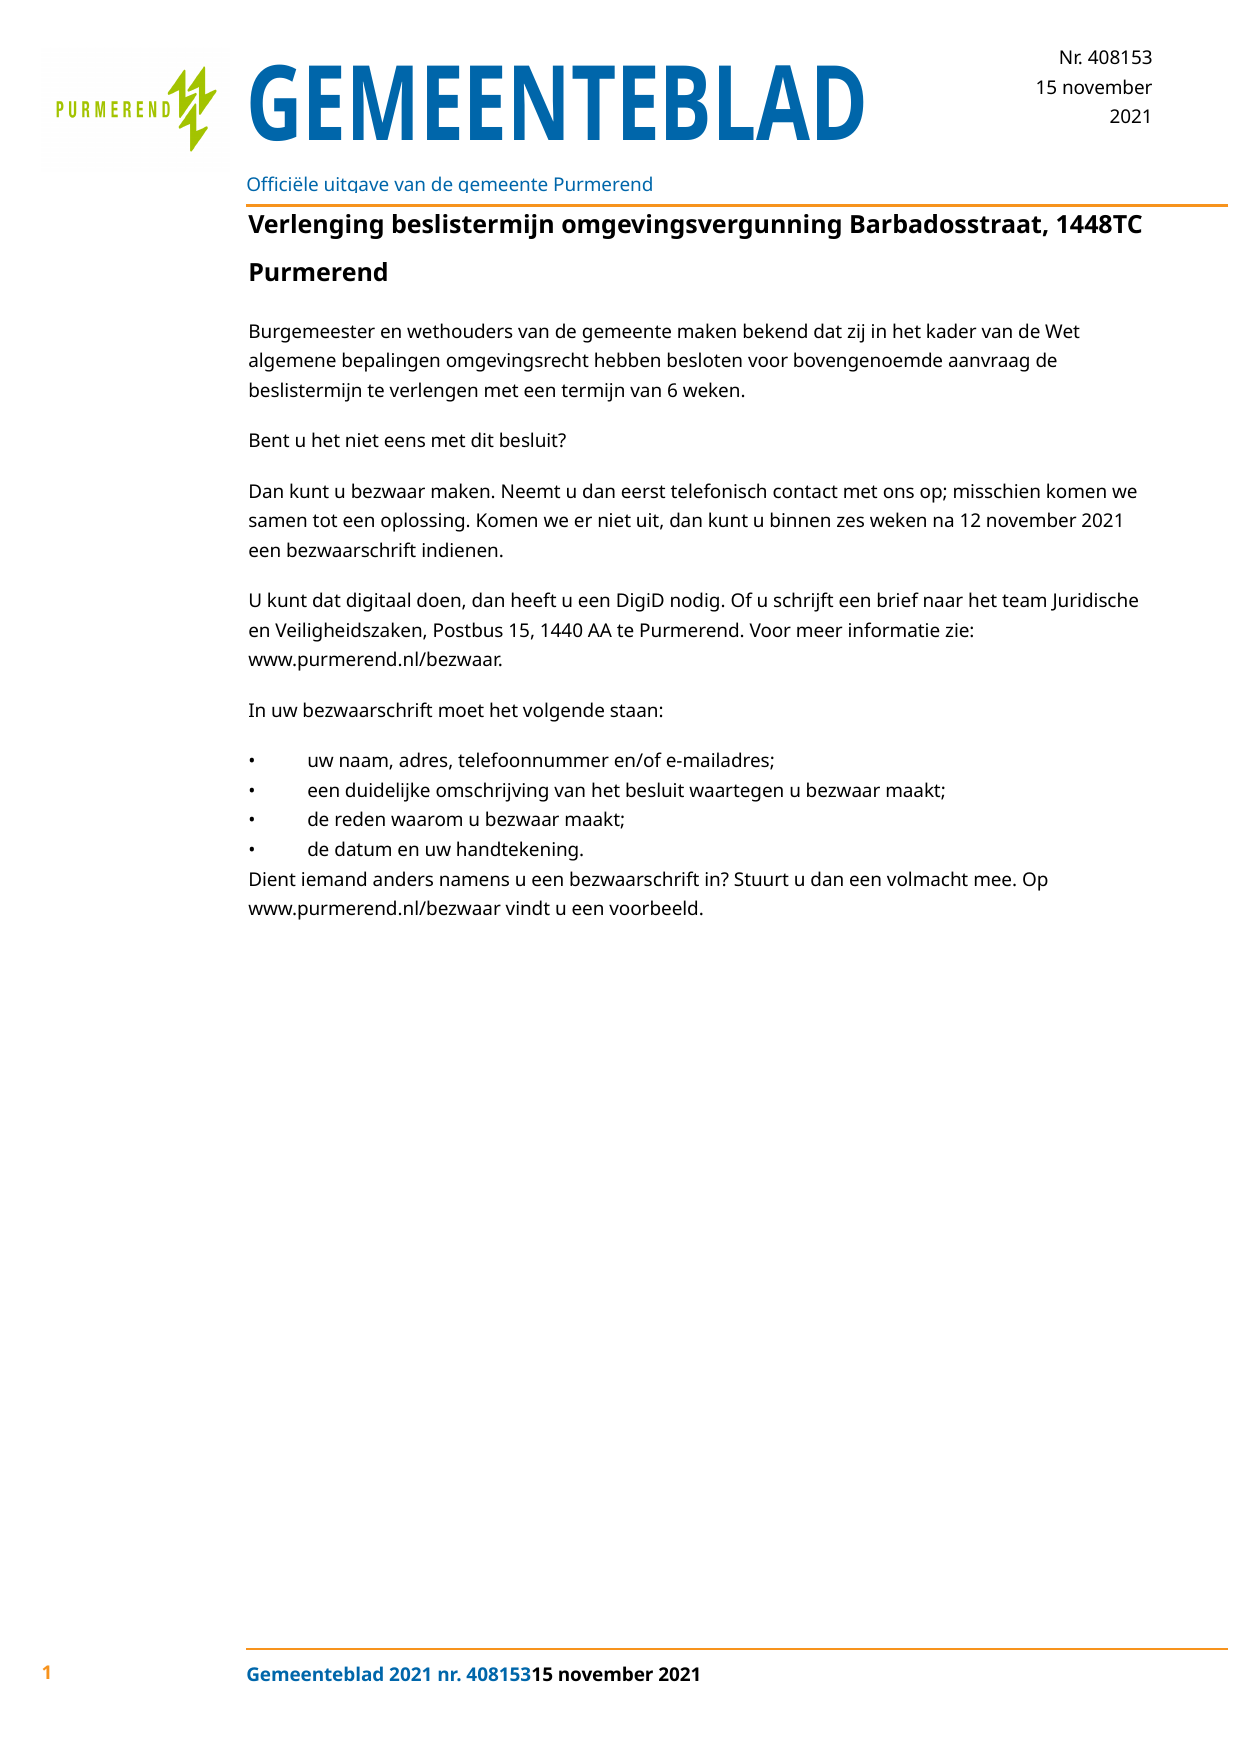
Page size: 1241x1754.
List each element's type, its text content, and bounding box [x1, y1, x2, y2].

list de reden waarom u bezwaar maakt; [248, 807, 1152, 832]
text Verlenging beslistermijn omgevingsvergunning Barbadosstraat, 1448TC Purmerend [248, 207, 1152, 288]
list de datum en uw handtekening. [248, 836, 1152, 862]
text U kunt dat digitaal doen, dan heeft u een DigiD nodig. Of u schrijft een brief naar het team Juridische en Veiligheidszaken, Postbus 15, 1440 AA te Purmerend. Voor meer informatie zie: www.purmerend.nl/bezwaar. [248, 587, 1152, 672]
list uw naam, adres, telefoonnummer en/of e-mailadres; [248, 747, 1152, 773]
text Burgemeester en wethouders van de gemeente maken bekend dat zij in het kader van de Wet algemene bepalingen omgevingsrecht hebben besloten voor bovengenoemde aanvraag de beslistermijn te verlengen met een termijn van 6 weken. [248, 318, 1152, 403]
text In uw bezwaarschrift moet het volgende staan: [248, 697, 1152, 723]
text Bent u het niet eens met dit besluit? [248, 427, 1152, 453]
text Dient iemand anders namens u een bezwaarschrift in? Stuurt u dan een volmacht mee. Op www.purmerend.nl/bezwaar vindt u een voorbeeld. [248, 866, 1152, 921]
list een duidelijke omschrijving van het besluit waartegen u bezwaar maakt; [248, 777, 1152, 803]
picture [41, 47, 231, 172]
text Dan kunt u bezwaar maken. Neemt u dan eerst telefonisch contact met ons op; misschien komen we samen tot een oplossing. Komen we er niet uit, dan kunt u binnen zes weken na 12 november 2021 een bezwaarschrift indienen. [248, 478, 1152, 563]
